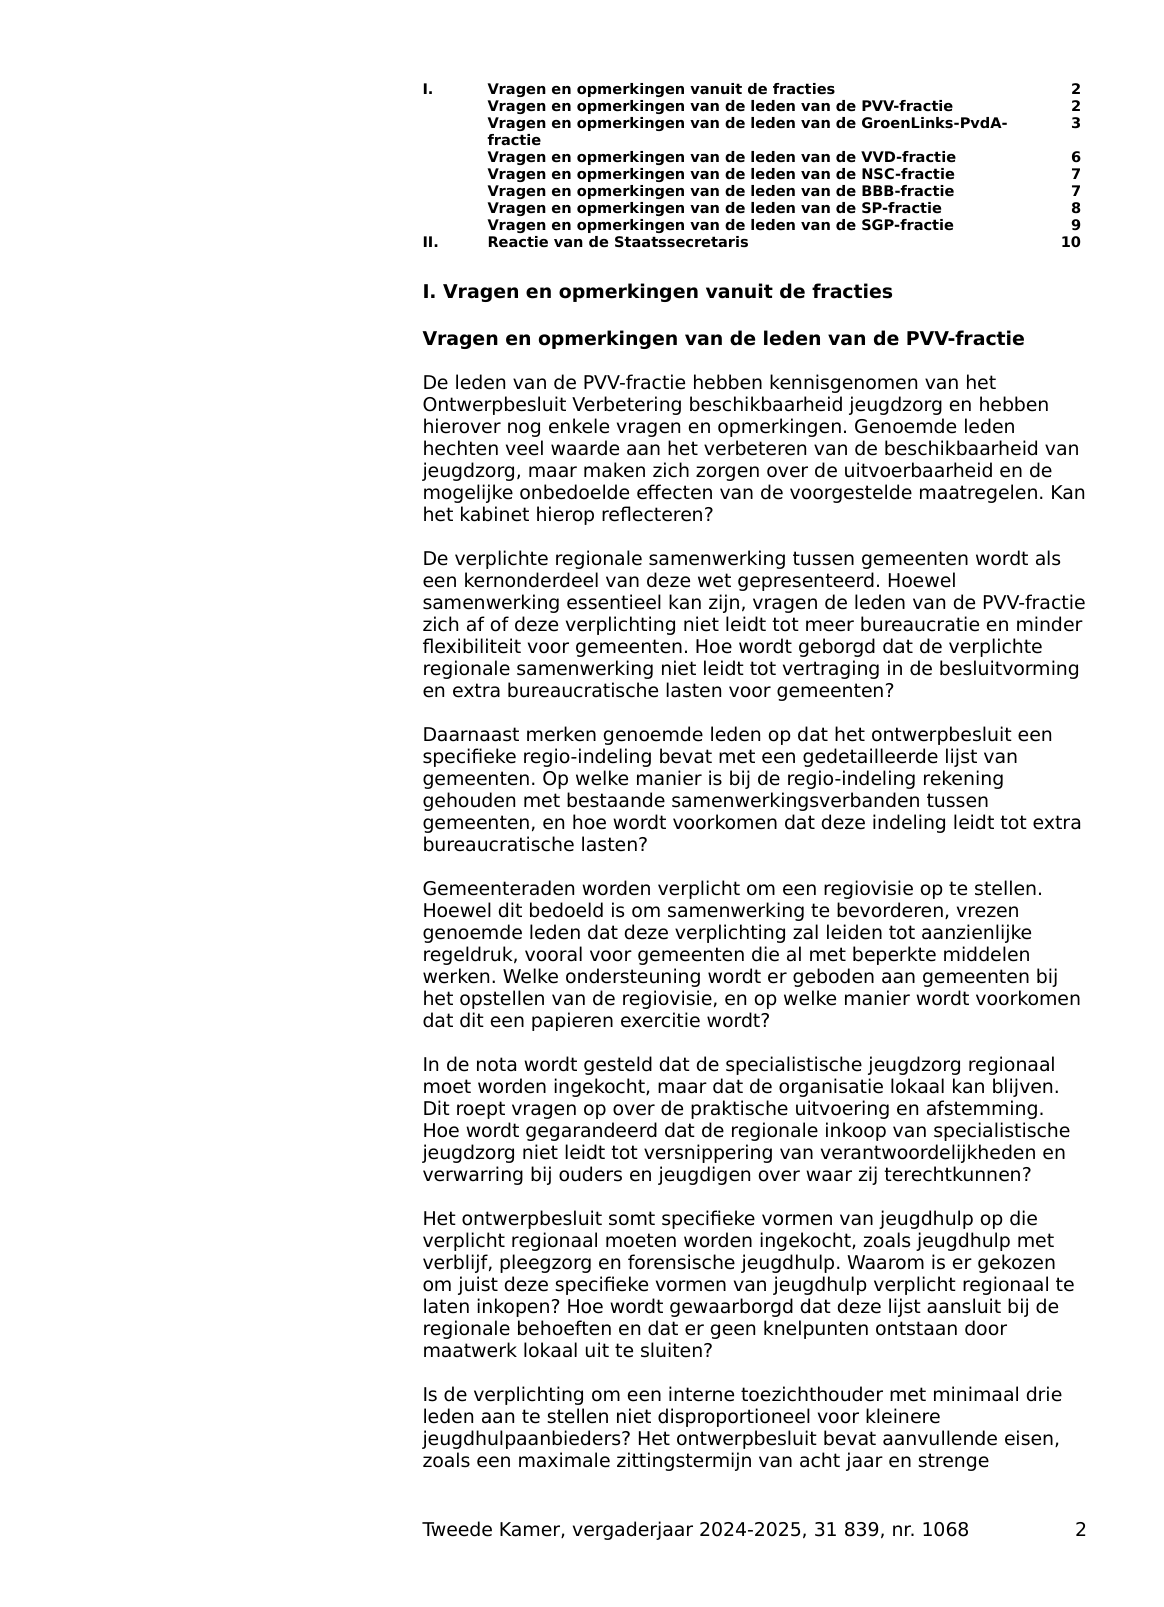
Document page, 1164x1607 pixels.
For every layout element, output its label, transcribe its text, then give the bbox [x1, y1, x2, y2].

table_cell [422, 166, 481, 183]
table_cell [422, 200, 481, 217]
table_cell 10 [1028, 234, 1087, 251]
text Het ontwerpbesluit somt specifieke vormen van jeugdhulp op die verplicht regionaal moeten worden ingekocht, zoals jeugdhulp met verblijf, pleegzorg en forensische jeugdhulp. Waarom is er gekozen om juist deze specifieke vormen van jeugdhulp verplicht regionaal te laten inkopen? Hoe wordt gewaarborgd dat deze lijst aansluit bij de regionale behoeften en dat er geen knelpunten ontstaan door maatwerk lokaal uit te sluiten? [422, 1208, 1087, 1362]
text In de nota wordt gesteld dat de specialistische jeugdzorg regionaal moet worden ingekocht, maar dat de organisatie lokaal kan blijven. Dit roept vragen op over de praktische uitvoering en afstemming. Hoe wordt gegarandeerd dat de regionale inkoop van specialistische jeugdzorg niet leidt tot versnippering van verantwoordelijkheden en verwarring bij ouders en jeugdigen over waar zij terechtkunnen? [422, 1054, 1087, 1186]
table_cell [422, 98, 481, 115]
subtitle Vragen en opmerkingen van de leden van de PVV-fractie [422, 328, 1087, 350]
table_cell 6 [1028, 149, 1087, 166]
table_cell [422, 217, 481, 234]
text Is de verplichting om een interne toezichthouder met minimaal drie leden aan te stellen niet disproportioneel voor kleinere jeugdhulpaanbieders? Het ontwerpbesluit bevat aanvullende eisen, zoals een maximale zittingstermijn van acht jaar en strenge [422, 1384, 1087, 1472]
table_cell 9 [1028, 217, 1087, 234]
table_header I. [422, 81, 481, 98]
table_cell Reactie van de Staatssecretaris [481, 234, 1028, 251]
table_header 2 [1028, 81, 1087, 98]
text Gemeenteraden worden verplicht om een regiovisie op te stellen. Hoewel dit bedoeld is om samenwerking te bevorderen, vrezen genoemde leden dat deze verplichting zal leiden tot aanzienlijke regeldruk, vooral voor gemeenten die al met beperkte middelen werken. Welke ondersteuning wordt er geboden aan gemeenten bij het opstellen van de regiovisie, en op welke manier wordt voorkomen dat dit een papieren exercitie wordt? [422, 878, 1087, 1032]
table_cell 2 [1028, 98, 1087, 115]
table_cell 8 [1028, 200, 1087, 217]
table_cell [422, 149, 481, 166]
table_cell Vragen en opmerkingen van de leden van de GroenLinks-PvdA-fractie [481, 115, 1028, 149]
table_cell II. [422, 234, 481, 251]
table_cell 3 [1028, 115, 1087, 149]
table_header Vragen en opmerkingen vanuit de fracties [481, 81, 1028, 98]
text Daarnaast merken genoemde leden op dat het ontwerpbesluit een specifieke regio-indeling bevat met een gedetailleerde lijst van gemeenten. Op welke manier is bij de regio-indeling rekening gehouden met bestaande samenwerkingsverbanden tussen gemeenten, en hoe wordt voorkomen dat deze indeling leidt tot extra bureaucratische lasten? [422, 724, 1087, 856]
table_cell Vragen en opmerkingen van de leden van de VVD-fractie [481, 149, 1028, 166]
table_cell Vragen en opmerkingen van de leden van de PVV-fractie [481, 98, 1028, 115]
table_cell [422, 115, 481, 149]
text De verplichte regionale samenwerking tussen gemeenten wordt als een kernonderdeel van deze wet gepresenteerd. Hoewel samenwerking essentieel kan zijn, vragen de leden van de PVV-fractie zich af of deze verplichting niet leidt tot meer bureaucratie en minder flexibiliteit voor gemeenten. Hoe wordt geborgd dat de verplichte regionale samenwerking niet leidt tot vertraging in de besluitvorming en extra bureaucratische lasten voor gemeenten? [422, 548, 1087, 702]
table_cell Vragen en opmerkingen van de leden van de SP-fractie [481, 200, 1028, 217]
table_cell [422, 183, 481, 200]
table_cell 7 [1028, 166, 1087, 183]
text De leden van de PVV-fractie hebben kennisgenomen van het Ontwerpbesluit Verbetering beschikbaarheid jeugdzorg en hebben hierover nog enkele vragen en opmerkingen. Genoemde leden hechten veel waarde aan het verbeteren van de beschikbaarheid van jeugdzorg, maar maken zich zorgen over de uitvoerbaarheid en de mogelijke onbedoelde effecten van de voorgestelde maatregelen. Kan het kabinet hierop reflecteren? [422, 372, 1087, 526]
table_cell Vragen en opmerkingen van de leden van de NSC-fractie [481, 166, 1028, 183]
subtitle I. Vragen en opmerkingen vanuit de fracties [422, 281, 1087, 303]
table_cell Vragen en opmerkingen van de leden van de SGP-fractie [481, 217, 1028, 234]
table_cell 7 [1028, 183, 1087, 200]
table_cell Vragen en opmerkingen van de leden van de BBB-fractie [481, 183, 1028, 200]
